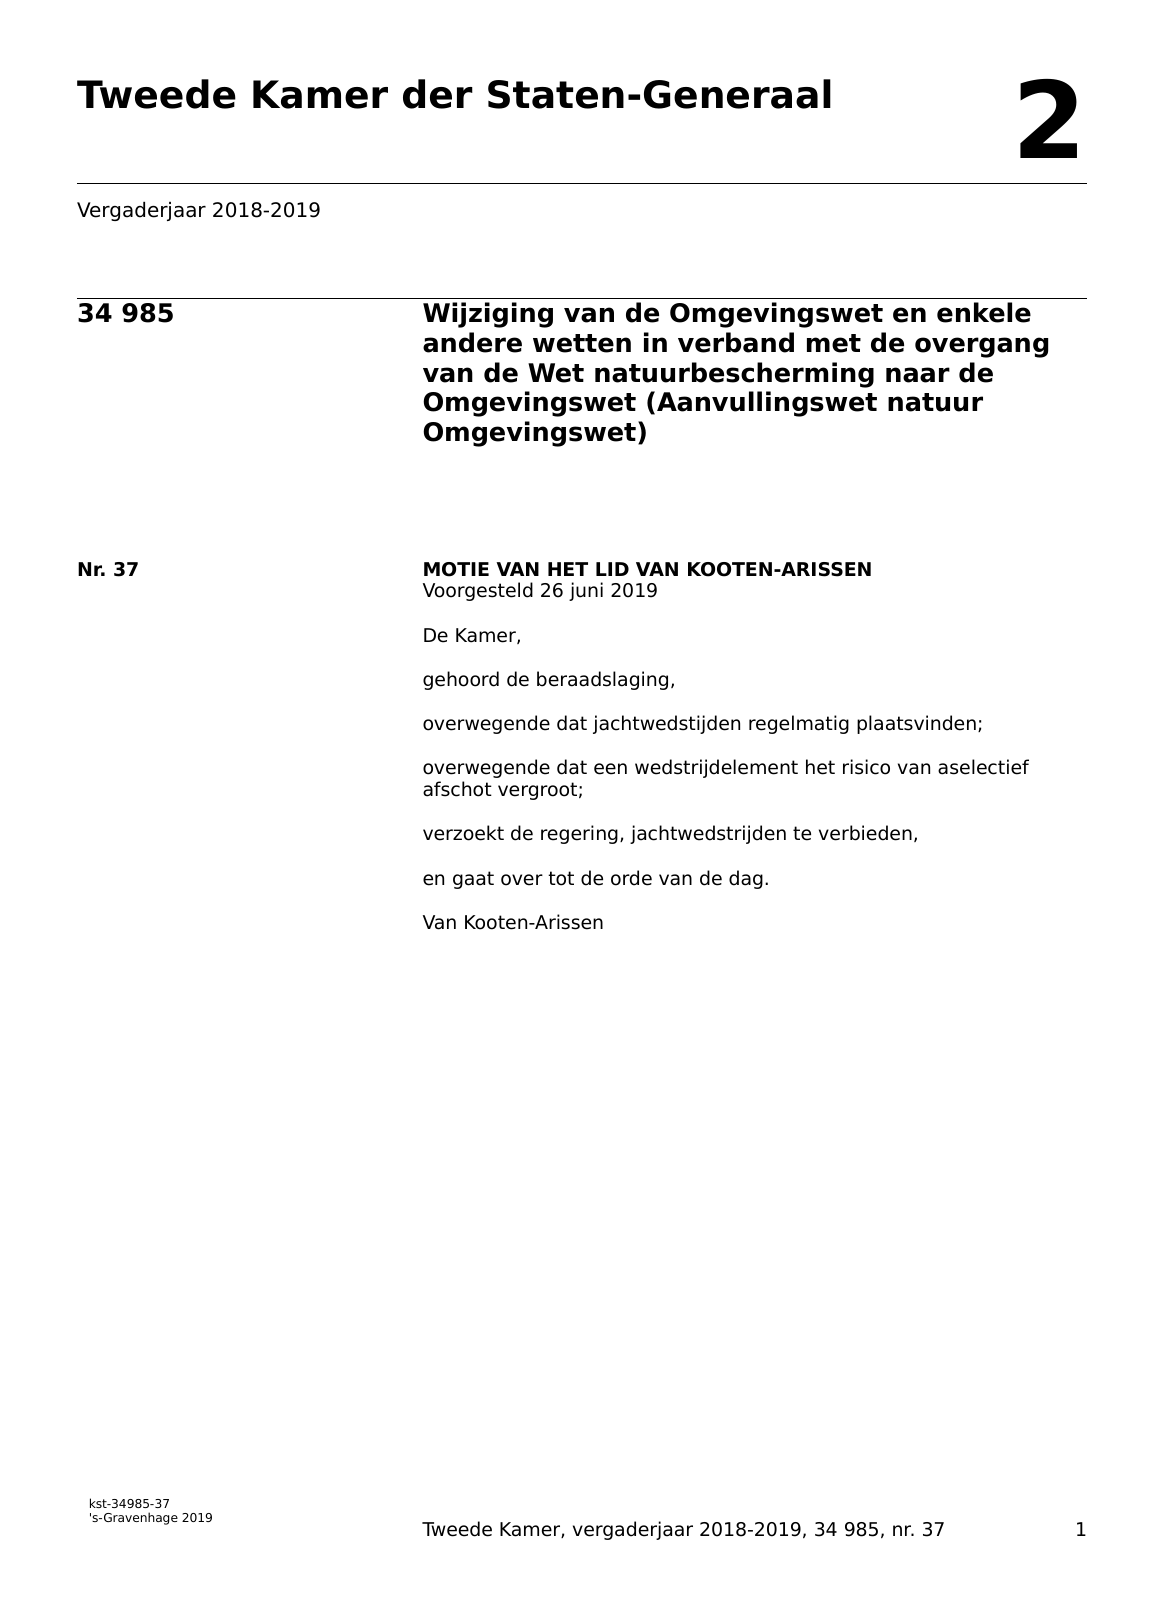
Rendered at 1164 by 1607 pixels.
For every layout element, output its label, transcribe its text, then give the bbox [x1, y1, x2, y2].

subtitle 34 985 Wijziging van de Omgevingswet en enkele andere wetten in verband met de overgang van de Wet natuurbescherming naar de Omgevingswet (Aanvullingswet natuur Omgevingswet) [77, 299, 1087, 447]
text gehoord de beraadslaging, [422, 669, 1087, 691]
text kst-34985-37 [88, 1497, 323, 1511]
text De Kamer, [422, 624, 1087, 647]
table_header 2 [886, 59, 1087, 183]
table_cell Vergaderjaar 2018-2019 [77, 184, 1087, 298]
table_header Tweede Kamer der Staten-Generaal [77, 59, 886, 183]
text en gaat over tot de orde van de dag. [422, 867, 1087, 889]
text overwegende dat een wedstrijdelement het risico van aselectief afschot vergroot; [422, 757, 1087, 801]
text 's-Gravenhage 2019 [88, 1511, 323, 1525]
subtitle Nr. 37 MOTIE VAN HET LID VAN KOOTEN-ARISSEN [77, 558, 1087, 580]
text Voorgesteld 26 juni 2019 [422, 580, 1087, 602]
text Van Kooten-Arissen [422, 912, 1087, 933]
text verzoekt de regering, jachtwedstrijden te verbieden, [422, 823, 1087, 845]
text overwegende dat jachtwedstijden regelmatig plaatsvinden; [422, 713, 1087, 735]
